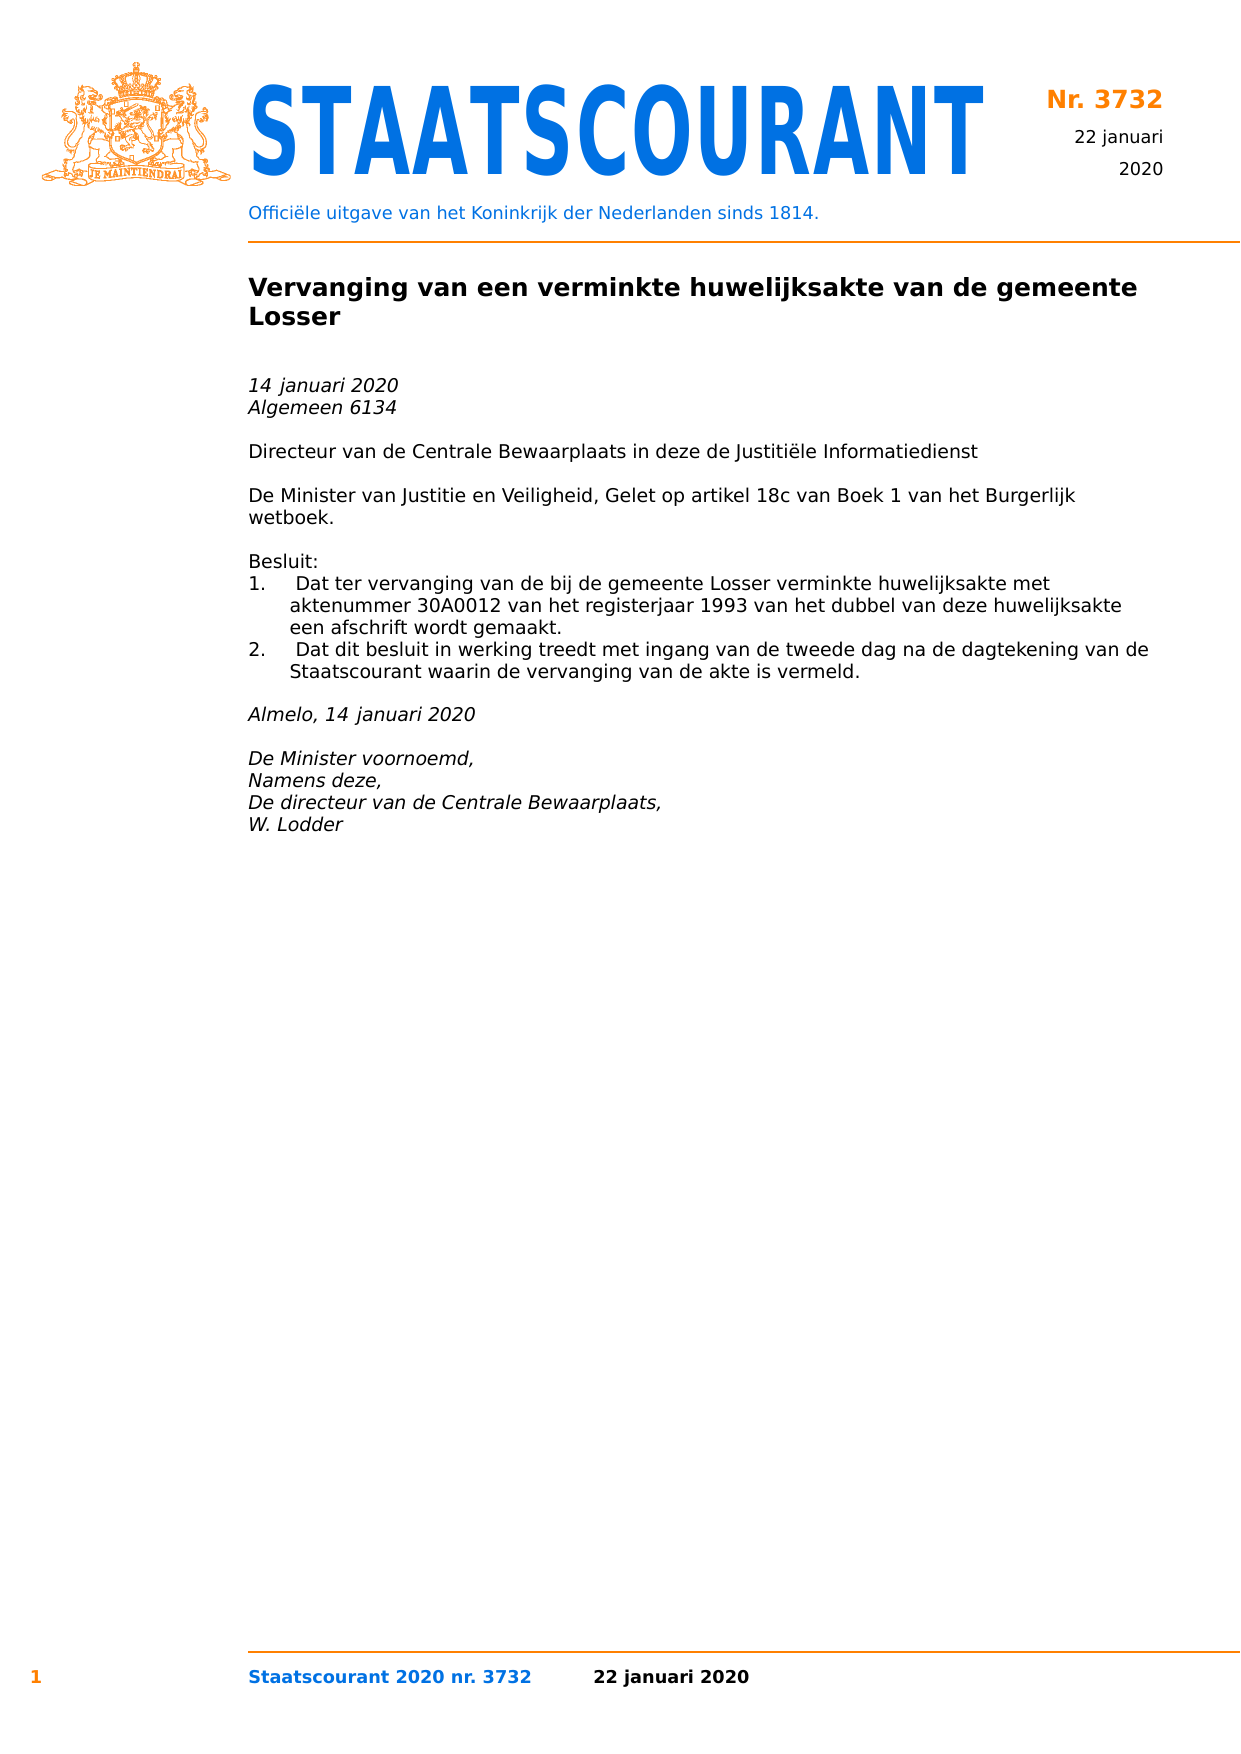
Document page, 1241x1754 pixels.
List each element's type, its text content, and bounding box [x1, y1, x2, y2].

text De Minister voornoemd, Namens deze, De directeur van de Centrale Bewaarplaats, W. Lodder [248, 748, 1163, 836]
table_cell 2020 [998, 153, 1240, 203]
text 14 januari 2020 [248, 375, 1163, 397]
text Directeur van de Centrale Bewaarplaats in deze de Justitiële Informatiedienst [248, 441, 1163, 463]
table_header [25, 62, 248, 241]
table_cell 22 januari [998, 121, 1240, 153]
table_header STAATSCOURANT [248, 62, 998, 203]
text Almelo, 14 januari 2020 [248, 704, 1163, 726]
text Besluit: [248, 551, 1163, 573]
text Algemeen 6134 [248, 397, 1163, 419]
table_header Nr. 3732 [998, 62, 1240, 121]
table_cell Officiële uitgave van het Koninkrijk der Nederlanden sinds 1814. [248, 203, 1240, 241]
text De Minister van Justitie en Veiligheid, Gelet op artikel 18c van Boek 1 van het Burgerlijk wetboek. [248, 485, 1163, 529]
text 2. Dat dit besluit in werking treedt met ingang van de tweede dag na de dagtekening van de Staatscourant waarin de vervanging van de akte is vermeld. [248, 638, 1163, 682]
text 1. Dat ter vervanging van de bij de gemeente Losser verminkte huwelijksakte met aktenummer 30A0012 van het registerjaar 1993 van het dubbel van deze huwelijksakte een afschrift wordt gemaakt. [248, 573, 1163, 638]
picture [41, 62, 231, 186]
subtitle Vervanging van een verminkte huwelijksakte van de gemeente Losser [248, 273, 1163, 331]
